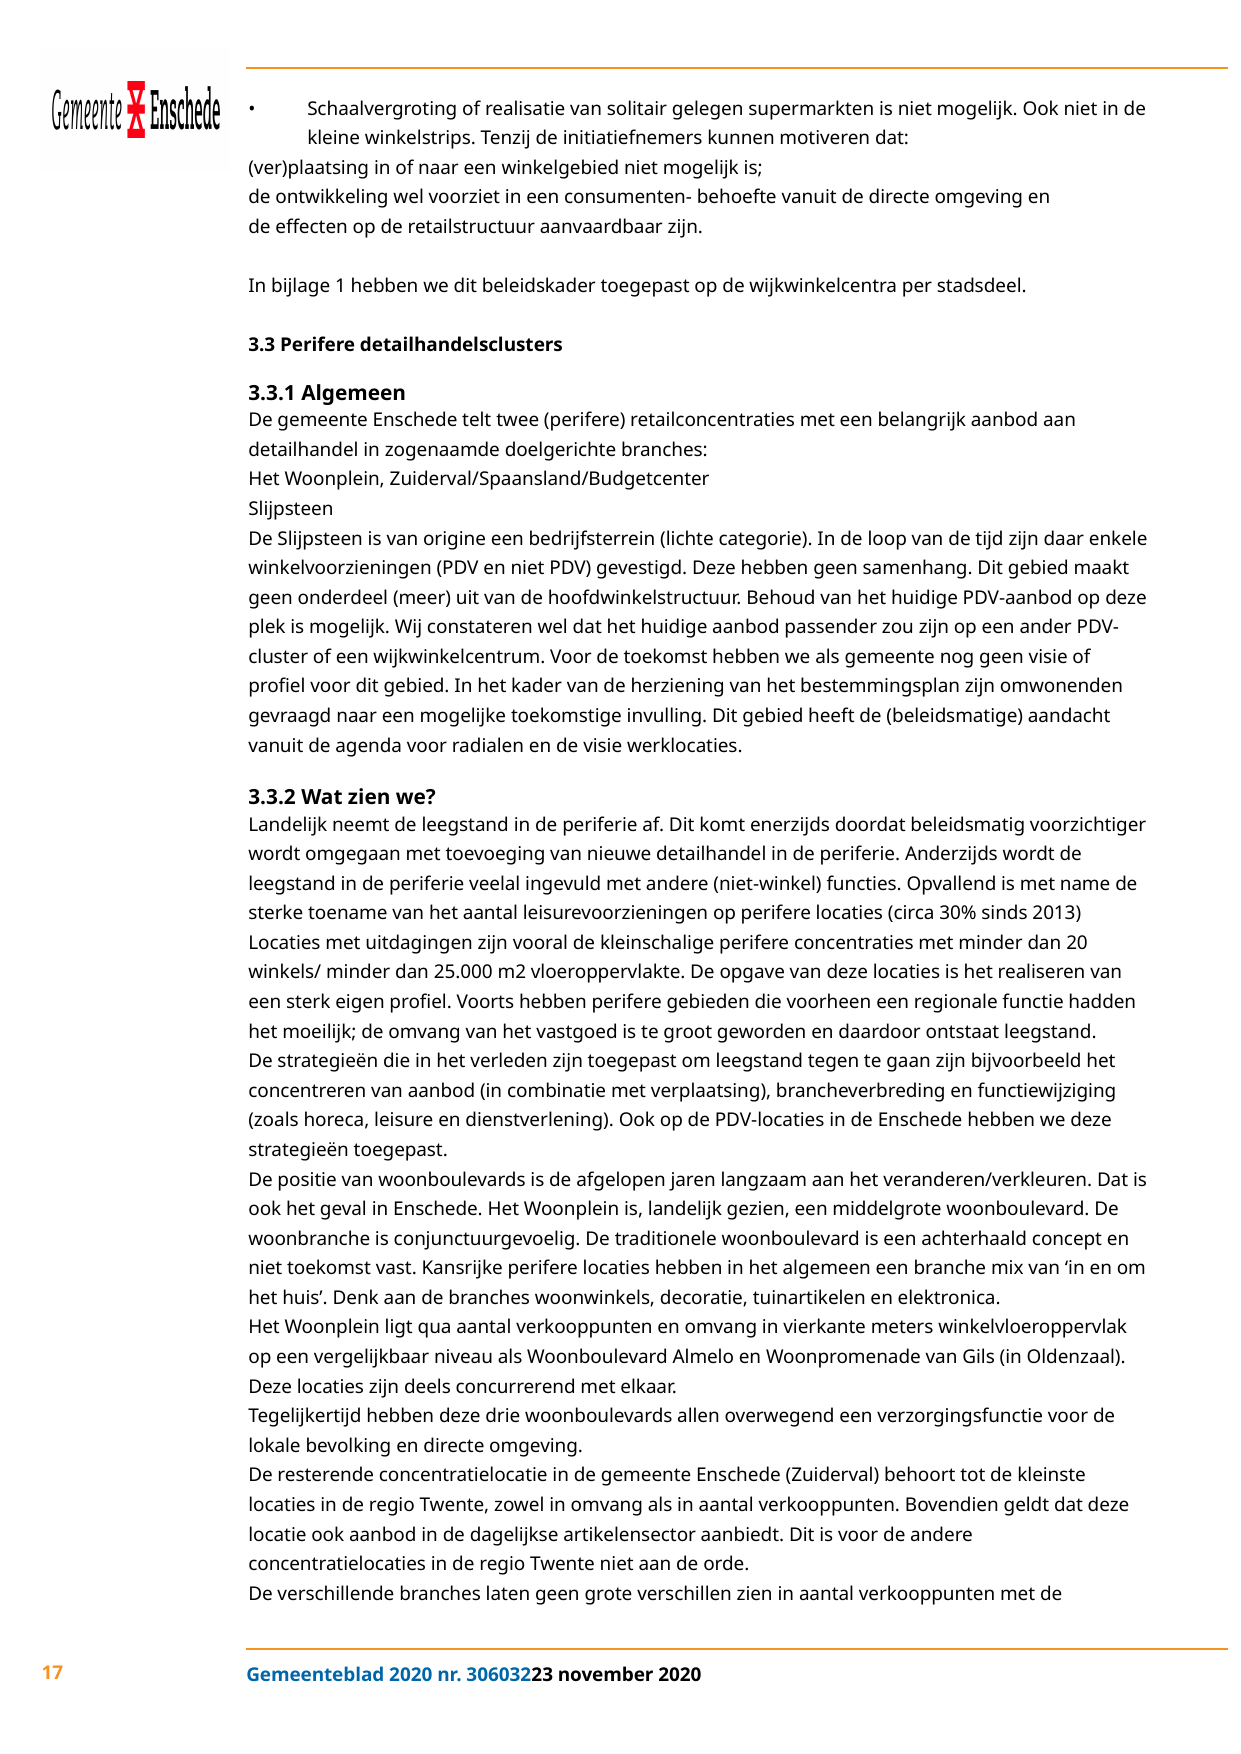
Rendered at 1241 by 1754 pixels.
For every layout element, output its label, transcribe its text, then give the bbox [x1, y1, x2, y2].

text Landelijk neemt de leegstand in de periferie af. Dit komt enerzijds doordat beleidsmatig voorzichtiger wordt omgegaan met toevoeging van nieuwe detailhandel in de periferie. Anderzijds wordt de leegstand in de periferie veelal ingevuld met andere (niet-winkel) functies. Opvallend is met name de sterke toename van het aantal leisurevoorzieningen op perifere locaties (circa 30% sinds 2013) [248, 811, 1152, 925]
text 3.3.2 Wat zien we? [248, 782, 1152, 811]
text De resterende concentratielocatie in de gemeente Enschede (Zuiderval) behoort tot de kleinste locaties in de regio Twente, zowel in omvang als in aantal verkooppunten. Bovendien geldt dat deze locatie ook aanbod in de dagelijkse artikelensector aanbiedt. Dit is voor de andere concentratielocaties in de regio Twente niet aan de orde. [248, 1462, 1152, 1576]
text Het Woonplein ligt qua aantal verkooppunten en omvang in vierkante meters winkelvloeroppervlak op een vergelijkbaar niveau als Woonboulevard Almelo en Woonpromenade van Gils (in Oldenzaal). Deze locaties zijn deels concurrerend met elkaar. [248, 1314, 1152, 1398]
text De Slijpsteen is van origine een bedrijfsterrein (lichte categorie). In de loop van de tijd zijn daar enkele winkelvoorzieningen (PDV en niet PDV) gevestigd. Deze hebben geen samenhang. Dit gebied maakt geen onderdeel (meer) uit van de hoofdwinkelstructuur. Behoud van het huidige PDV-aanbod op deze plek is mogelijk. Wij constateren wel dat het huidige aanbod passender zou zijn op een ander PDV-cluster of een wijkwinkelcentrum. Voor de toekomst hebben we als gemeente nog geen visie of profiel voor dit gebied. In het kader van de herziening van het bestemmingsplan zijn omwonenden gevraagd naar een mogelijke toekomstige invulling. Dit gebied heeft de (beleidsmatige) aandacht vanuit de agenda voor radialen en de visie werklocaties. [248, 525, 1152, 758]
text Slijpsteen [248, 495, 1152, 521]
text (ver)plaatsing in of naar een winkelgebied niet mogelijk is; [248, 154, 1152, 180]
text Locaties met uitdagingen zijn vooral de kleinschalige perifere concentraties met minder dan 20 winkels/ minder dan 25.000 m2 vloeroppervlakte. De opgave van deze locaties is het realiseren van een sterk eigen profiel. Voorts hebben perifere gebieden die voorheen een regionale functie hadden het moeilijk; de omvang van het vastgoed is te groot geworden en daardoor ontstaat leegstand. [248, 929, 1152, 1043]
text De verschillende branches laten geen grote verschillen zien in aantal verkooppunten met de [248, 1580, 1152, 1606]
picture [41, 47, 231, 172]
text de effecten op de retailstructuur aanvaardbaar zijn. [248, 213, 1152, 239]
text Het Woonplein, Zuiderval/Spaansland/Budgetcenter [248, 466, 1152, 491]
text In bijlage 1 hebben we dit beleidskader toegepast op de wijkwinkelcentra per stadsdeel. [248, 272, 1152, 298]
text De positie van woonboulevards is de afgelopen jaren langzaam aan het veranderen/verkleuren. Dat is ook het geval in Enschede. Het Woonplein is, landelijk gezien, een middelgrote woonboulevard. De woonbranche is conjunctuurgevoelig. De traditionele woonboulevard is een achterhaald concept en niet toekomst vast. Kansrijke perifere locaties hebben in het algemeen een branche mix van ‘in en om het huis’. Denk aan de branches woonwinkels, decoratie, tuinartikelen en elektronica. [248, 1166, 1152, 1310]
text De gemeente Enschede telt twee (perifere) retailconcentraties met een belangrijk aanbod aan detailhandel in zogenaamde doelgerichte branches: [248, 406, 1152, 462]
text 3.3.1 Algemeen [248, 378, 1152, 406]
text Tegelijkertijd hebben deze drie woonboulevards allen overwegend een verzorgingsfunctie voor de lokale bevolking en directe omgeving. [248, 1402, 1152, 1458]
list Schaalvergroting of realisatie van solitair gelegen supermarkten is niet mogelijk. Ook niet in de kleine winkelstrips. Tenzij de initiatiefnemers kunnen motiveren dat: [248, 95, 1152, 150]
text De strategieën die in het verleden zijn toegepast om leegstand tegen te gaan zijn bijvoorbeeld het concentreren van aanbod (in combinatie met verplaatsing), brancheverbreding en functiewijziging (zoals horeca, leisure en dienstverlening). Ook op de PDV-locaties in de Enschede hebben we deze strategieën toegepast. [248, 1047, 1152, 1162]
text 3.3 Perifere detailhandelsclusters [248, 331, 1152, 357]
text de ontwikkeling wel voorziet in een consumenten- behoefte vanuit de directe omgeving en [248, 183, 1152, 209]
